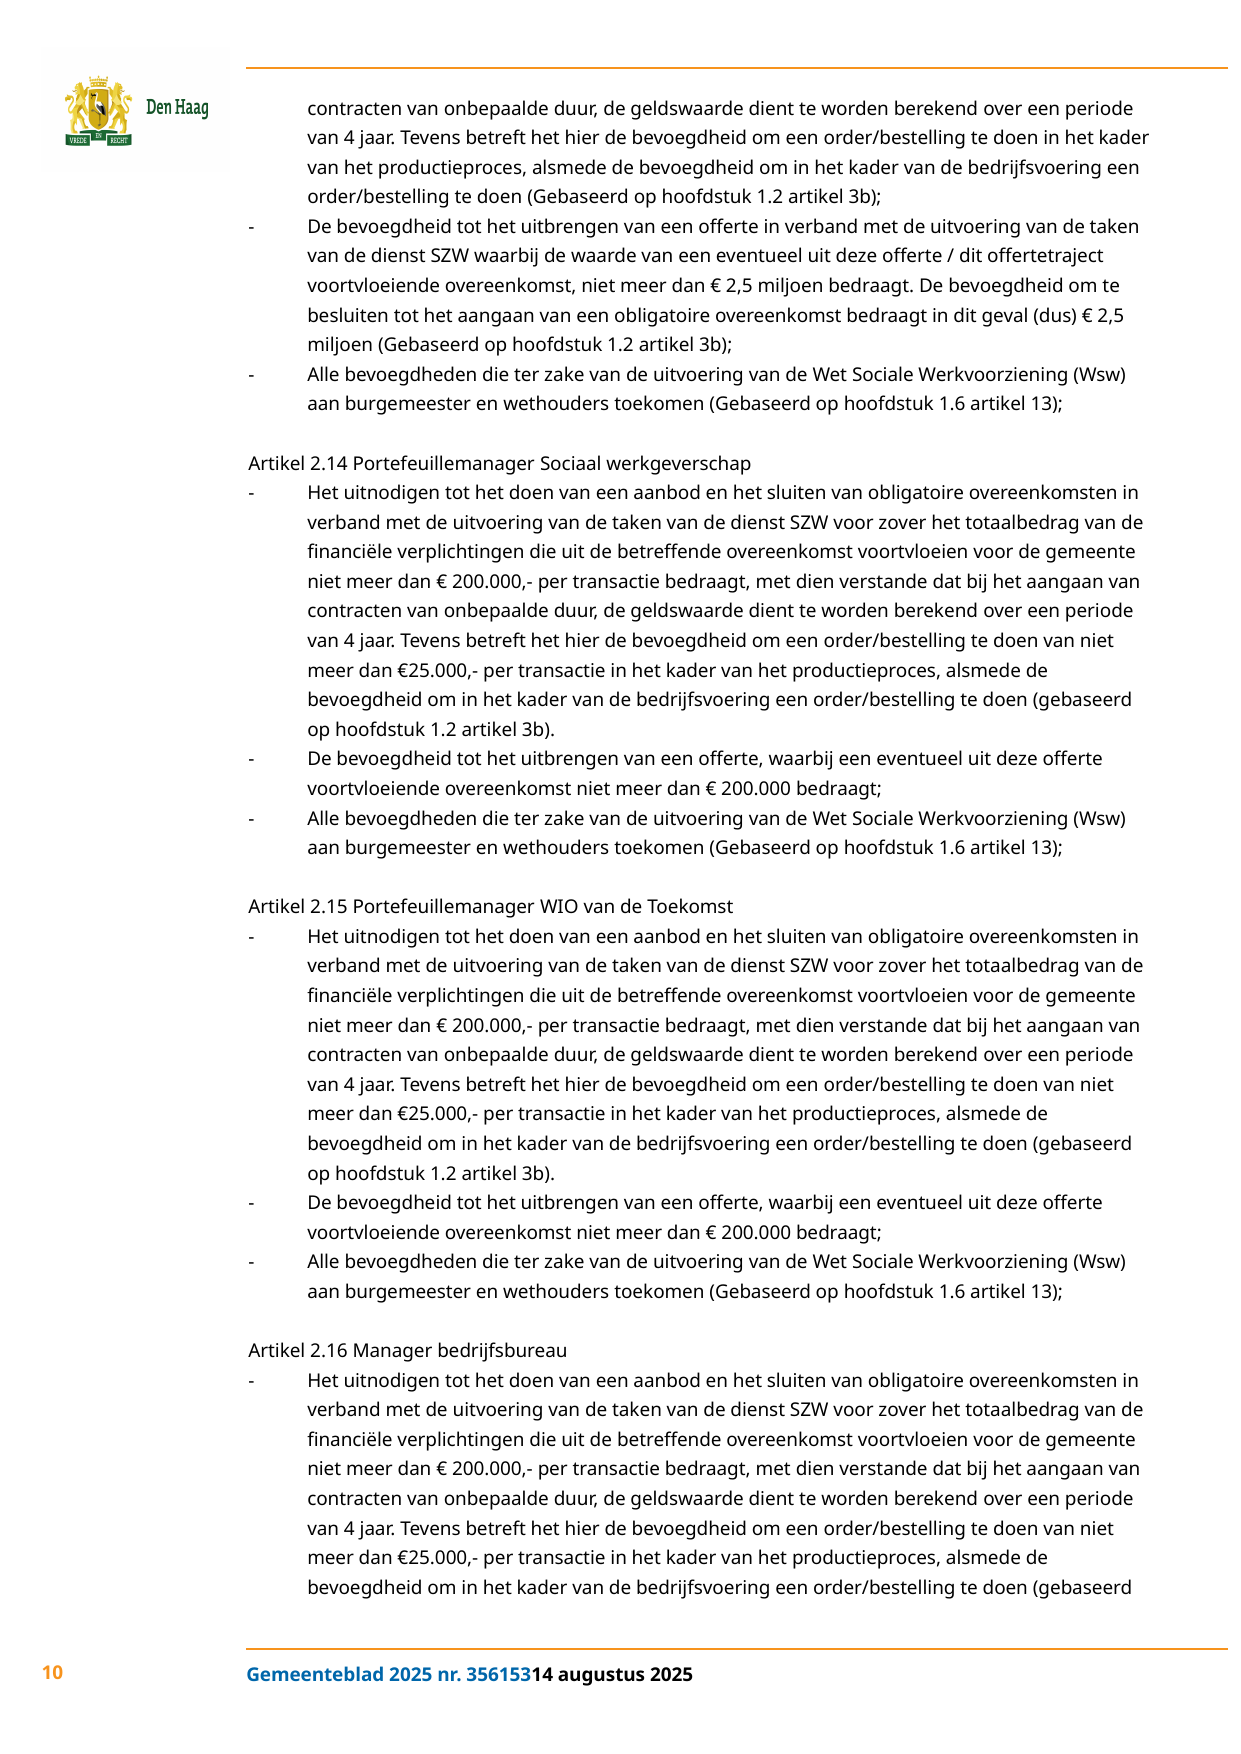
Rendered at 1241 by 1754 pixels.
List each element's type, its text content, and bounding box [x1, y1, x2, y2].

text Artikel 2.16 Manager bedrijfsbureau [248, 1337, 1152, 1363]
list Alle bevoegdheden die ter zake van de uitvoering van de Wet Sociale Werkvoorziening (Wsw) aan burgemeester en wethouders toekomen (Gebaseerd op hoofdstuk 1.6 artikel 13); [248, 805, 1152, 860]
text Artikel 2.15 Portefeuillemanager WIO van de Toekomst [248, 893, 1152, 919]
list Het uitnodigen tot het doen van een aanbod en het sluiten van obligatoire overeenkomsten in verband met de uitvoering van de taken van de dienst SZW voor zover het totaalbedrag van de financiële verplichtingen die uit de betreffende overeenkomst voortvloeien voor de gemeente niet meer dan € 200.000,- per transactie bedraagt, met dien verstande dat bij het aangaan van contracten van onbepaalde duur, de geldswaarde dient te worden berekend over een periode van 4 jaar. Tevens betreft het hier de bevoegdheid om een order/bestelling te doen van niet meer dan €25.000,- per transactie in het kader van het productieproces, alsmede de bevoegdheid om in het kader van de bedrijfsvoering een order/bestelling te doen (gebaseerd op hoofdstuk 1.2 artikel 3b). [248, 479, 1152, 742]
list contracten van onbepaalde duur, de geldswaarde dient te worden berekend over een periode van 4 jaar. Tevens betreft het hier de bevoegdheid om een order/bestelling te doen in het kader van het productieproces, alsmede de bevoegdheid om in het kader van de bedrijfsvoering een order/bestelling te doen (Gebaseerd op hoofdstuk 1.2 artikel 3b); [248, 95, 1152, 209]
list Alle bevoegdheden die ter zake van de uitvoering van de Wet Sociale Werkvoorziening (Wsw) aan burgemeester en wethouders toekomen (Gebaseerd op hoofdstuk 1.6 artikel 13); [248, 1248, 1152, 1304]
list Het uitnodigen tot het doen van een aanbod en het sluiten van obligatoire overeenkomsten in verband met de uitvoering van de taken van de dienst SZW voor zover het totaalbedrag van de financiële verplichtingen die uit de betreffende overeenkomst voortvloeien voor de gemeente niet meer dan € 200.000,- per transactie bedraagt, met dien verstande dat bij het aangaan van contracten van onbepaalde duur, de geldswaarde dient te worden berekend over een periode van 4 jaar. Tevens betreft het hier de bevoegdheid om een order/bestelling te doen van niet meer dan €25.000,- per transactie in het kader van het productieproces, alsmede de bevoegdheid om in het kader van de bedrijfsvoering een order/bestelling te doen (gebaseerd op hoofdstuk 1.2 artikel 3b). [248, 923, 1152, 1186]
text Artikel 2.14 Portefeuillemanager Sociaal werkgeverschap [248, 450, 1152, 476]
list De bevoegdheid tot het uitbrengen van een offerte, waarbij een eventueel uit deze offerte voortvloeiende overeenkomst niet meer dan € 200.000 bedraagt; [248, 1189, 1152, 1245]
list De bevoegdheid tot het uitbrengen van een offerte in verband met de uitvoering van de taken van de dienst SZW waarbij de waarde van een eventueel uit deze offerte / dit offertetraject voortvloeiende overeenkomst, niet meer dan € 2,5 miljoen bedraagt. De bevoegdheid om te besluiten tot het aangaan van een obligatoire overeenkomst bedraagt in dit geval (dus) € 2,5 miljoen (Gebaseerd op hoofdstuk 1.2 artikel 3b); [248, 213, 1152, 357]
picture [41, 47, 231, 172]
list Alle bevoegdheden die ter zake van de uitvoering van de Wet Sociale Werkvoorziening (Wsw) aan burgemeester en wethouders toekomen (Gebaseerd op hoofdstuk 1.6 artikel 13); [248, 361, 1152, 416]
list De bevoegdheid tot het uitbrengen van een offerte, waarbij een eventueel uit deze offerte voortvloeiende overeenkomst niet meer dan € 200.000 bedraagt; [248, 746, 1152, 801]
list Het uitnodigen tot het doen van een aanbod en het sluiten van obligatoire overeenkomsten in verband met de uitvoering van de taken van de dienst SZW voor zover het totaalbedrag van de financiële verplichtingen die uit de betreffende overeenkomst voortvloeien voor de gemeente niet meer dan € 200.000,- per transactie bedraagt, met dien verstande dat bij het aangaan van contracten van onbepaalde duur, de geldswaarde dient te worden berekend over een periode van 4 jaar. Tevens betreft het hier de bevoegdheid om een order/bestelling te doen van niet meer dan €25.000,- per transactie in het kader van het productieproces, alsmede de bevoegdheid om in het kader van de bedrijfsvoering een order/bestelling te doen (gebaseerd [248, 1367, 1152, 1600]
